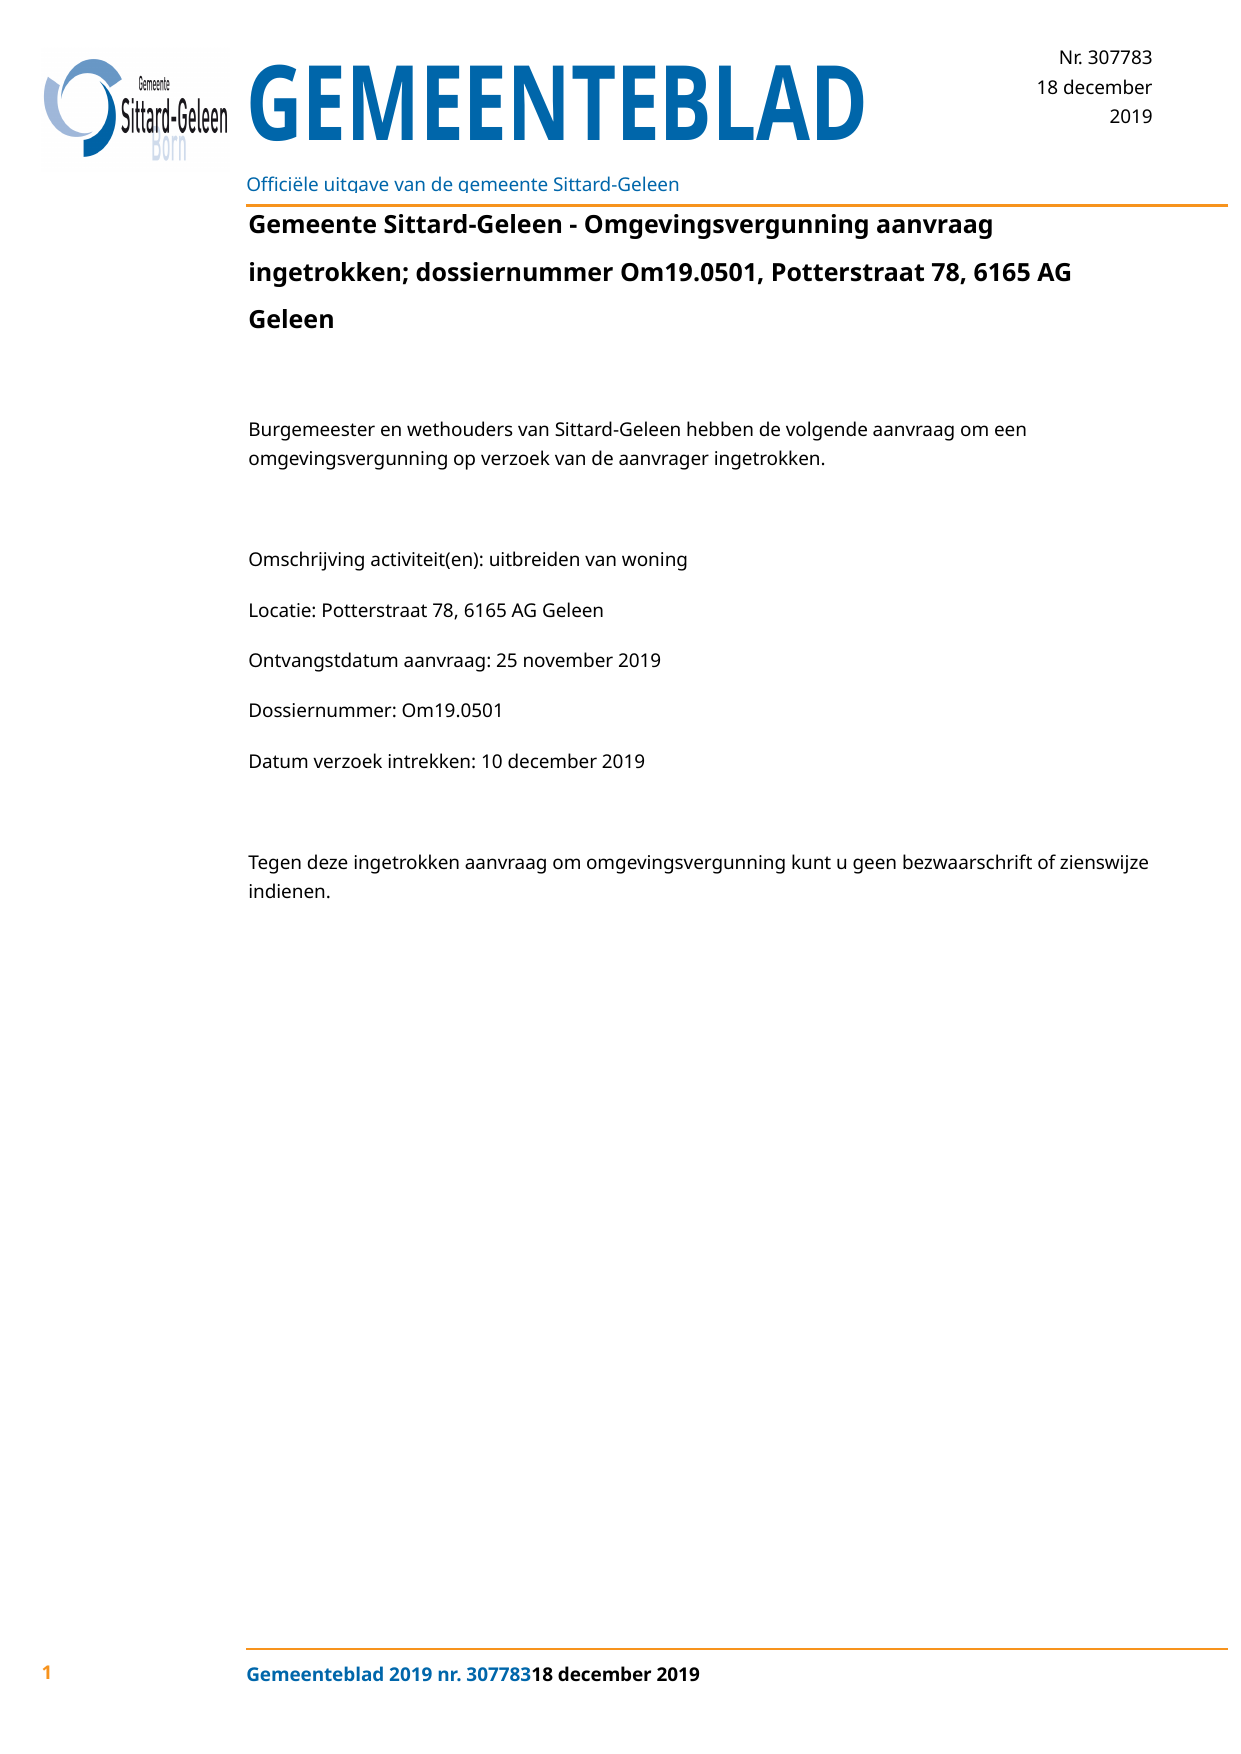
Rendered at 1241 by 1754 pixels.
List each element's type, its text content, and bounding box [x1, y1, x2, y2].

text Omschrijving activiteit(en): uitbreiden van woning [248, 546, 1152, 572]
text Dossiernummer: Om19.0501 [248, 698, 1152, 723]
text Datum verzoek intrekken: 10 december 2019 [248, 748, 1152, 774]
text Burgemeester en wethouders van Sittard-Geleen hebben de volgende aanvraag om een omgevingsvergunning op verzoek van de aanvrager ingetrokken. [248, 416, 1152, 471]
text Tegen deze ingetrokken aanvraag om omgevingsvergunning kunt u geen bezwaarschrift of zienswijze indienen. [248, 849, 1152, 904]
text Gemeente Sittard-Geleen - Omgevingsvergunning aanvraag ingetrokken; dossiernummer Om19.0501, Potterstraat 78, 6165 AG Geleen [248, 207, 1152, 336]
text Ontvangstdatum aanvraag: 25 november 2019 [248, 647, 1152, 673]
picture [41, 47, 231, 172]
text Locatie: Potterstraat 78, 6165 AG Geleen [248, 597, 1152, 622]
